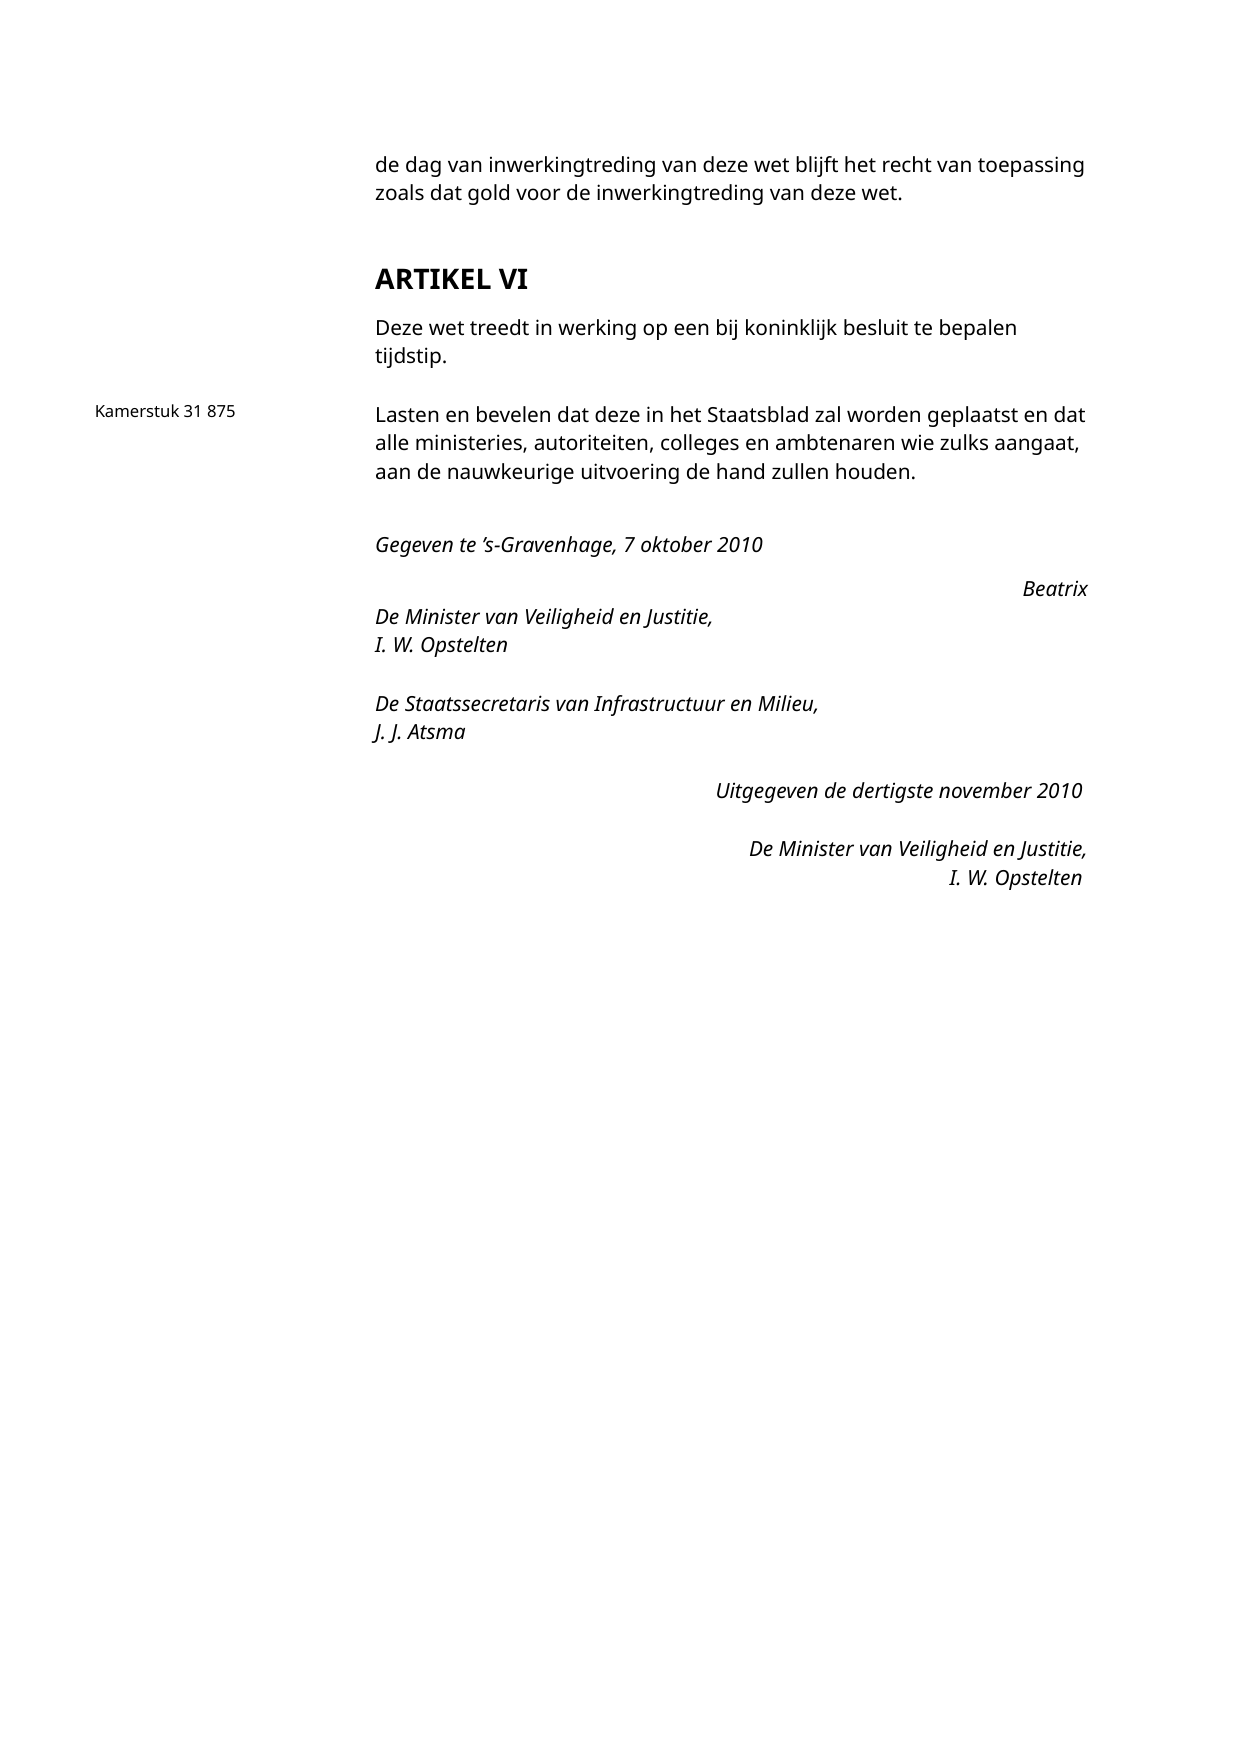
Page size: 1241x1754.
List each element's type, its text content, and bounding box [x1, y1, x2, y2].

text Gegeven te ’s-Gravenhage, 7 oktober 2010 [375, 530, 1090, 559]
text De Minister van Veiligheid en Justitie, [375, 834, 1090, 863]
text J. J. Atsma [375, 717, 1090, 746]
text Lasten en bevelen dat deze in het Staatsblad zal worden geplaatst en dat alle ministeries, autoriteiten, colleges en ambtenaren wie zulks aangaat, aan de nauwkeurige uitvoering de hand zullen houden. [375, 400, 1090, 485]
subtitle ARTIKEL VI [375, 259, 1090, 298]
text I. W. Opstelten [375, 631, 1090, 659]
text De Minister van Veiligheid en Justitie, [375, 602, 1090, 631]
text de dag van inwerkingtreding van deze wet blijft het recht van toepassing zoals dat gold voor de inwerkingtreding van deze wet. [375, 150, 1090, 207]
text Kamerstuk 31 875 [94, 400, 328, 423]
text Uitgegeven de dertigste november 2010 [375, 776, 1090, 804]
text I. W. Opstelten [375, 863, 1090, 891]
text De Staatssecretaris van Infrastructuur en Milieu, [375, 689, 1090, 717]
text Beatrix [375, 574, 1090, 602]
text Deze wet treedt in werking op een bij koninklijk besluit te bepalen tijdstip. [375, 313, 1090, 370]
